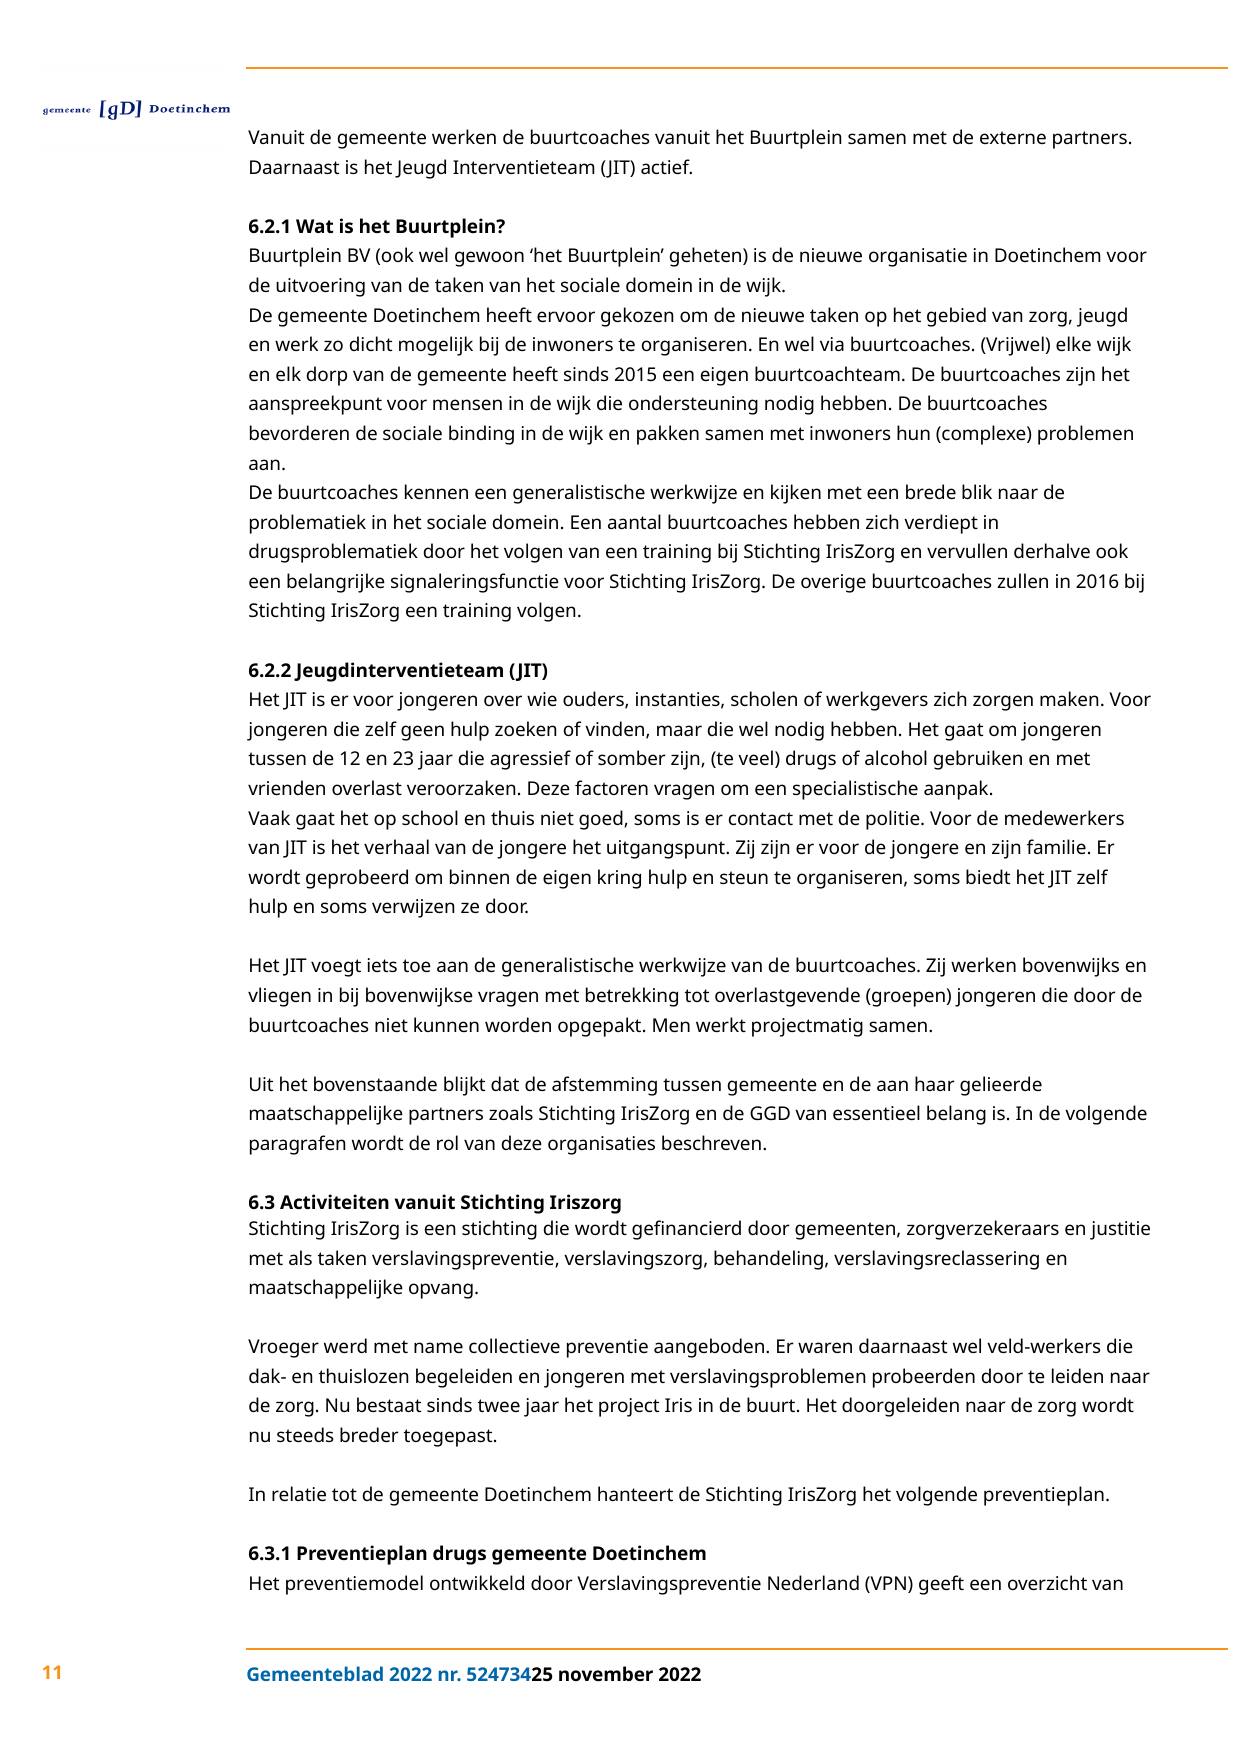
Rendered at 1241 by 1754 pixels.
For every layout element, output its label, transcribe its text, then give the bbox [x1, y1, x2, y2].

text De gemeente Doetinchem heeft ervoor gekozen om de nieuwe taken op het gebied van zorg, jeugd en werk zo dicht mogelijk bij de inwoners te organiseren. En wel via buurtcoaches. (Vrijwel) elke wijk en elk dorp van de gemeente heeft sinds 2015 een eigen buurtcoachteam. De buurtcoaches zijn het aanspreekpunt voor mensen in de wijk die ondersteuning nodig hebben. De buurtcoaches bevorderen de sociale binding in de wijk en pakken samen met inwoners hun (complexe) problemen aan. [248, 302, 1152, 476]
text Vanuit de gemeente werken de buurtcoaches vanuit het Buurtplein samen met de externe partners. Daarnaast is het Jeugd Interventieteam (JIT) actief. [248, 124, 1152, 180]
text De buurtcoaches kennen een generalistische werkwijze en kijken met een brede blik naar de problematiek in het sociale domein. Een aantal buurtcoaches hebben zich verdiept in drugsproblematiek door het volgen van een training bij Stichting IrisZorg en vervullen derhalve ook een belangrijke signaleringsfunctie voor Stichting IrisZorg. De overige buurtcoaches zullen in 2016 bij Stichting IrisZorg een training volgen. [248, 479, 1152, 623]
text Vaak gaat het op school en thuis niet goed, soms is er contact met de politie. Voor de medewerkers van JIT is het verhaal van de jongere het uitgangspunt. Zij zijn er voor de jongere en zijn familie. Er wordt geprobeerd om binnen de eigen kring hulp en steun te organiseren, soms biedt het JIT zelf hulp en soms verwijzen ze door. [248, 805, 1152, 919]
text 6.3.1 Preventieplan drugs gemeente Doetinchem [248, 1541, 1152, 1566]
text In relatie tot de gemeente Doetinchem hanteert de Stichting IrisZorg het volgende preventieplan. [248, 1481, 1152, 1507]
text 6.2.2 Jeugdinterventieteam (JIT) [248, 657, 1152, 683]
text Buurtplein BV (ook wel gewoon ‘het Buurtplein’ geheten) is de nieuwe organisatie in Doetinchem voor de uitvoering van de taken van het sociale domein in de wijk. [248, 243, 1152, 298]
text 6.2.1 Wat is het Buurtplein? [248, 213, 1152, 239]
text Het JIT is er voor jongeren over wie ouders, instanties, scholen of werkgevers zich zorgen maken. Voor jongeren die zelf geen hulp zoeken of vinden, maar die wel nodig hebben. Het gaat om jongeren tussen de 12 en 23 jaar die agressief of somber zijn, (te veel) drugs of alcohol gebruiken en met vrienden overlast veroorzaken. Deze factoren vragen om een specialistische aanpak. [248, 686, 1152, 801]
text Stichting IrisZorg is een stichting die wordt gefinancierd door gemeenten, zorgverzekeraars en justitie met als taken verslavingspreventie, verslavingszorg, behandeling, verslavingsreclassering en maatschappelijke opvang. [248, 1215, 1152, 1300]
text Vroeger werd met name collectieve preventie aangeboden. Er waren daarnaast wel veld-werkers die dak- en thuislozen begeleiden en jongeren met verslavingsproblemen probeerden door te leiden naar de zorg. Nu bestaat sinds twee jaar het project Iris in de buurt. Het doorgeleiden naar de zorg wordt nu steeds breder toegepast. [248, 1333, 1152, 1448]
text 6.3 Activiteiten vanuit Stichting Iriszorg [248, 1189, 1152, 1215]
text Het preventiemodel ontwikkeld door Verslavingspreventie Nederland (VPN) geeft een overzicht van [248, 1570, 1152, 1596]
text Uit het bovenstaande blijkt dat de afstemming tussen gemeente en de aan haar gelieerde maatschappelijke partners zoals Stichting IrisZorg en de GGD van essentieel belang is. In de volgende paragrafen wordt de rol van deze organisaties beschreven. [248, 1071, 1152, 1156]
text Het JIT voegt iets toe aan de generalistische werkwijze van de buurtcoaches. Zij werken bovenwijks en vliegen in bij bovenwijkse vragen met betrekking tot overlastgevende (groepen) jongeren die door de buurtcoaches niet kunnen worden opgepakt. Men werkt projectmatig samen. [248, 953, 1152, 1038]
picture [41, 47, 231, 172]
